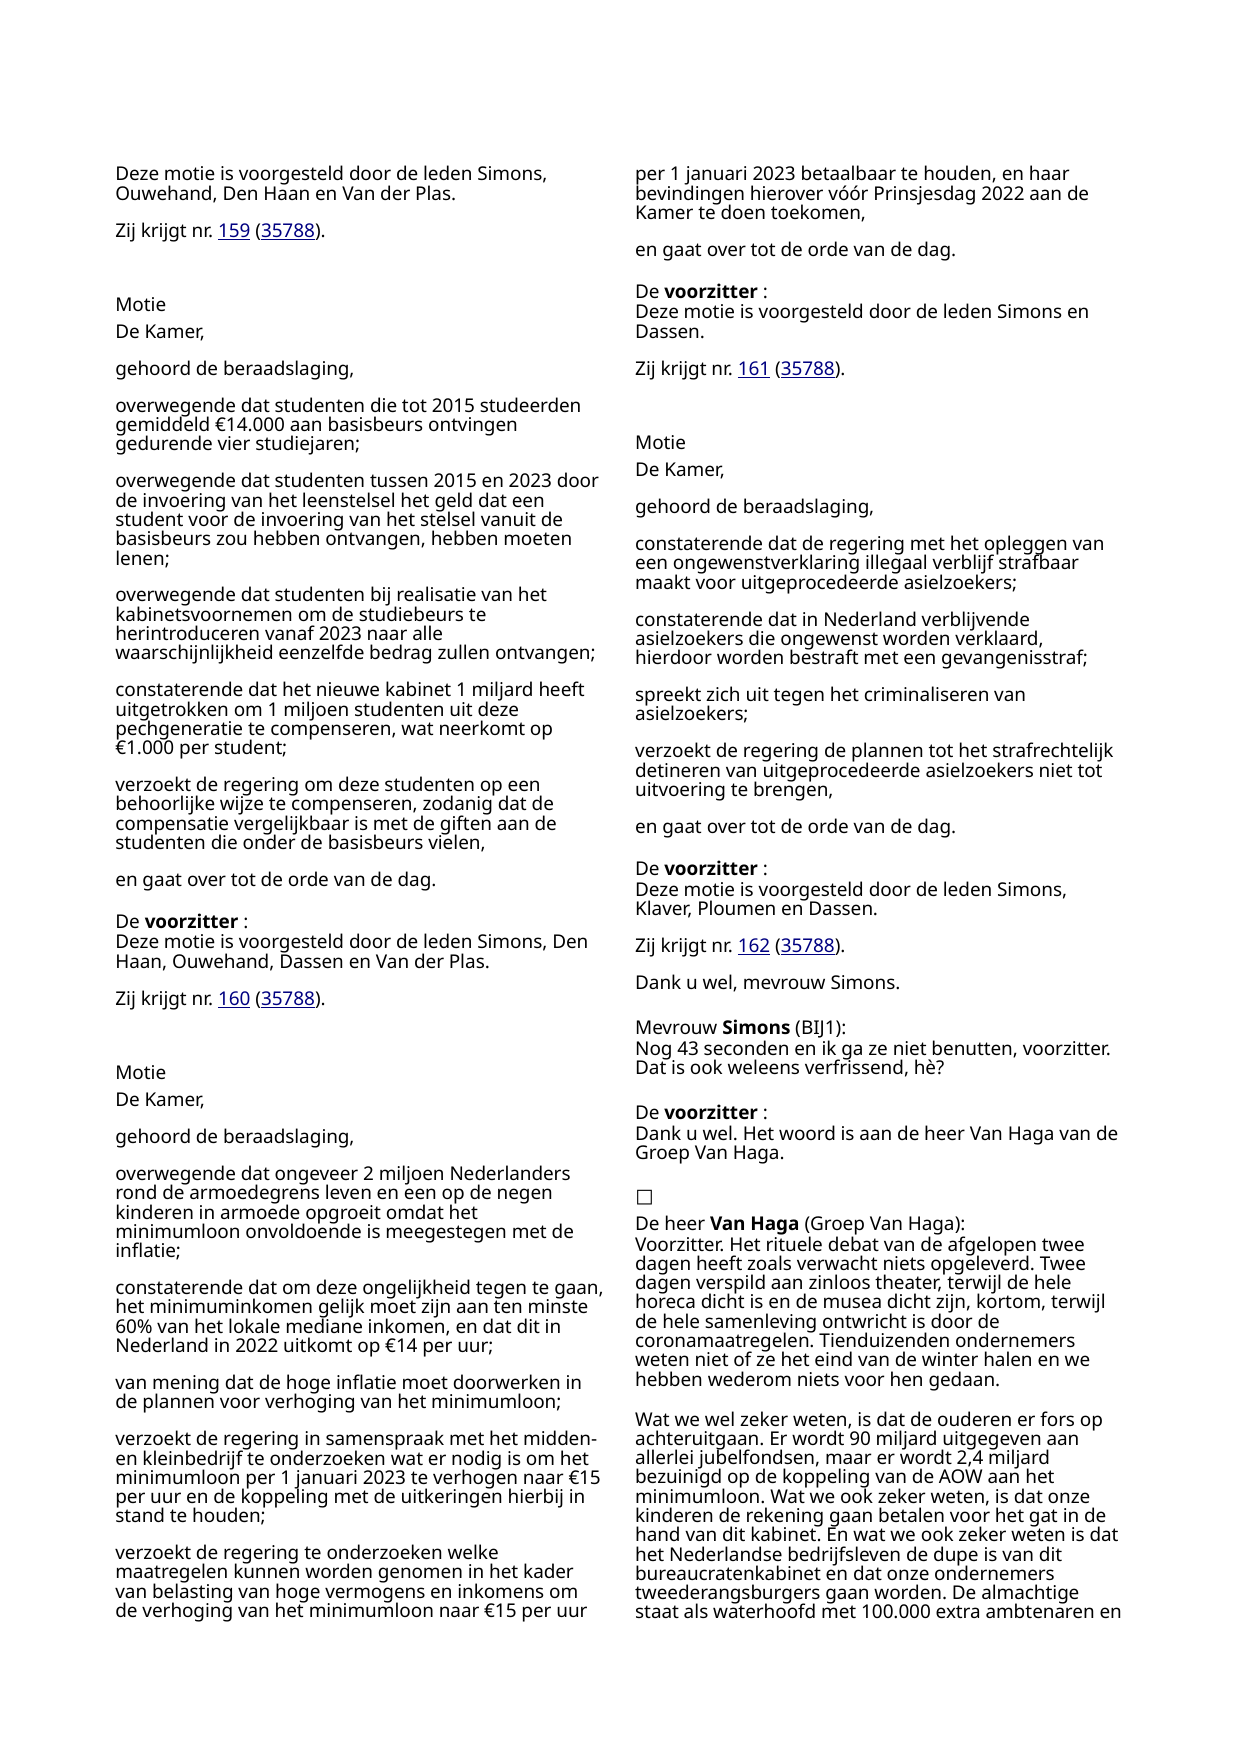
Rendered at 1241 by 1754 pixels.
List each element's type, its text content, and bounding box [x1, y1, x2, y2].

text en gaat over tot de orde van de dag. [635, 818, 1125, 837]
text constaterende dat het nieuwe kabinet 1 miljard heeft uitgetrokken om 1 miljoen studenten uit deze pechgeneratie te compenseren, wat neerkomt op €1.000 per student; [115, 681, 605, 758]
text Motie [635, 429, 1125, 455]
text Deze motie is voorgesteld door de leden Simons en Dassen. [635, 303, 1125, 342]
text verzoekt de regering in samenspraak met het midden- en kleinbedrijf te onderzoeken wat er nodig is om het minimumloon per 1 januari 2023 te verhogen naar €15 per uur en de koppeling met de uitkeringen hierbij in stand te houden; [115, 1430, 605, 1527]
text Nog 43 seconden en ik ga ze niet benutten, voorzitter. Dat is ook weleens verfrissend, hè? [635, 1040, 1125, 1078]
text constaterende dat de regering met het opleggen van een ongewenstverklaring illegaal verblijf strafbaar maakt voor uitgeprocedeerde asielzoekers; [635, 535, 1125, 593]
text Mevrouw Simons (BIJ1): [635, 1014, 1125, 1040]
text verzoekt de regering om deze studenten op een behoorlijke wijze te compenseren, zodanig dat de compensatie vergelijkbaar is met de giften aan de studenten die onder de basisbeurs vielen, [115, 776, 605, 853]
text overwegende dat ongeveer 2 miljoen Nederlanders rond de armoedegrens leven en een op de negen kinderen in armoede opgroeit omdat het minimumloon onvoldoende is meegestegen met de inflatie; [115, 1165, 605, 1261]
text gehoord de beraadslaging, [115, 360, 605, 379]
text Zij krijgt nr. 160 (35788). [115, 990, 605, 1009]
text De Kamer, [115, 323, 605, 342]
text constaterende dat in Nederland verblijvende asielzoekers die ongewenst worden verklaard, hierdoor worden bestraft met een gevangenisstraf; [635, 611, 1125, 668]
text ⬜ [635, 1184, 1125, 1210]
text overwegende dat studenten tussen 2015 en 2023 door de invoering van het leenstelsel het geld dat een student voor de invoering van het stelsel vanuit de basisbeurs zou hebben ontvangen, hebben moeten lenen; [115, 472, 605, 569]
text verzoekt de regering de plannen tot het strafrechtelijk detineren van uitgeprocedeerde asielzoekers niet tot uitvoering te brengen, [635, 742, 1125, 800]
text Dank u wel, mevrouw Simons. [635, 974, 1125, 993]
text De Kamer, [115, 1091, 605, 1110]
text Deze motie is voorgesteld door de leden Simons, Klaver, Ploumen en Dassen. [635, 881, 1125, 919]
text Wat we wel zeker weten, is dat de ouderen er fors op achteruitgaan. Er wordt 90 miljard uitgegeven aan allerlei jubelfondsen, maar er wordt 2,4 miljard bezuinigd op de koppeling van de AOW aan het minimumloon. Wat we ook zeker weten, is dat onze kinderen de rekening gaan betalen voor het gat in de hand van dit kabinet. En wat we ook zeker weten is dat het Nederlandse bedrijfsleven de dupe is van dit bureaucratenkabinet en dat onze ondernemers tweederangsburgers gaan worden. De almachtige staat als waterhoofd met 100.000 extra ambtenaren en [635, 1411, 1125, 1623]
text De Kamer, [635, 461, 1125, 480]
text De voorzitter : [635, 1099, 1125, 1125]
text gehoord de beraadslaging, [635, 498, 1125, 517]
text De voorzitter : [635, 855, 1125, 881]
text Motie [115, 291, 605, 317]
text De heer Van Haga (Groep Van Haga): [635, 1210, 1125, 1236]
text De voorzitter : [635, 278, 1125, 303]
text per 1 januari 2023 betaalbaar te houden, en haar bevindingen hierover vóór Prinsjesdag 2022 aan de Kamer te doen toekomen, [635, 165, 1125, 223]
text en gaat over tot de orde van de dag. [635, 241, 1125, 260]
text Deze motie is voorgesteld door de leden Simons, Ouwehand, Den Haan en Van der Plas. [115, 165, 605, 204]
text constaterende dat om deze ongelijkheid tegen te gaan, het minimuminkomen gelijk moet zijn aan ten minste 60% van het lokale mediane inkomen, en dat dit in Nederland in 2022 uitkomt op €14 per uur; [115, 1279, 605, 1356]
text De voorzitter : [115, 908, 605, 933]
text van mening dat de hoge inflatie moet doorwerken in de plannen voor verhoging van het minimumloon; [115, 1374, 605, 1412]
text Motie [115, 1059, 605, 1085]
text Zij krijgt nr. 162 (35788). [635, 937, 1125, 956]
text overwegende dat studenten bij realisatie van het kabinetsvoornemen om de studiebeurs te herintroduceren vanaf 2023 naar alle waarschijnlijkheid eenzelfde bedrag zullen ontvangen; [115, 586, 605, 663]
text overwegende dat studenten die tot 2015 studeerden gemiddeld €14.000 aan basisbeurs ontvingen gedurende vier studiejaren; [115, 397, 605, 455]
text Dank u wel. Het woord is aan de heer Van Haga van de Groep Van Haga. [635, 1125, 1125, 1163]
text spreekt zich uit tegen het criminaliseren van asielzoekers; [635, 686, 1125, 725]
text gehoord de beraadslaging, [115, 1128, 605, 1147]
text Zij krijgt nr. 161 (35788). [635, 360, 1125, 379]
text Deze motie is voorgesteld door de leden Simons, Den Haan, Ouwehand, Dassen en Van der Plas. [115, 933, 605, 972]
text Zij krijgt nr. 159 (35788). [115, 222, 605, 241]
text verzoekt de regering te onderzoeken welke maatregelen kunnen worden genomen in het kader van belasting van hoge vermogens en inkomens om de verhoging van het minimumloon naar €15 per uur [115, 1544, 605, 1621]
text Voorzitter. Het rituele debat van de afgelopen twee dagen heeft zoals verwacht niets opgeleverd. Twee dagen verspild aan zinloos theater, terwijl de hele horeca dicht is en de musea dicht zijn, kortom, terwijl de hele samenleving ontwricht is door de coronamaatregelen. Tienduizenden ondernemers weten niet of ze het eind van de winter halen en we hebben wederom niets voor hen gedaan. [635, 1236, 1125, 1390]
text en gaat over tot de orde van de dag. [115, 871, 605, 890]
